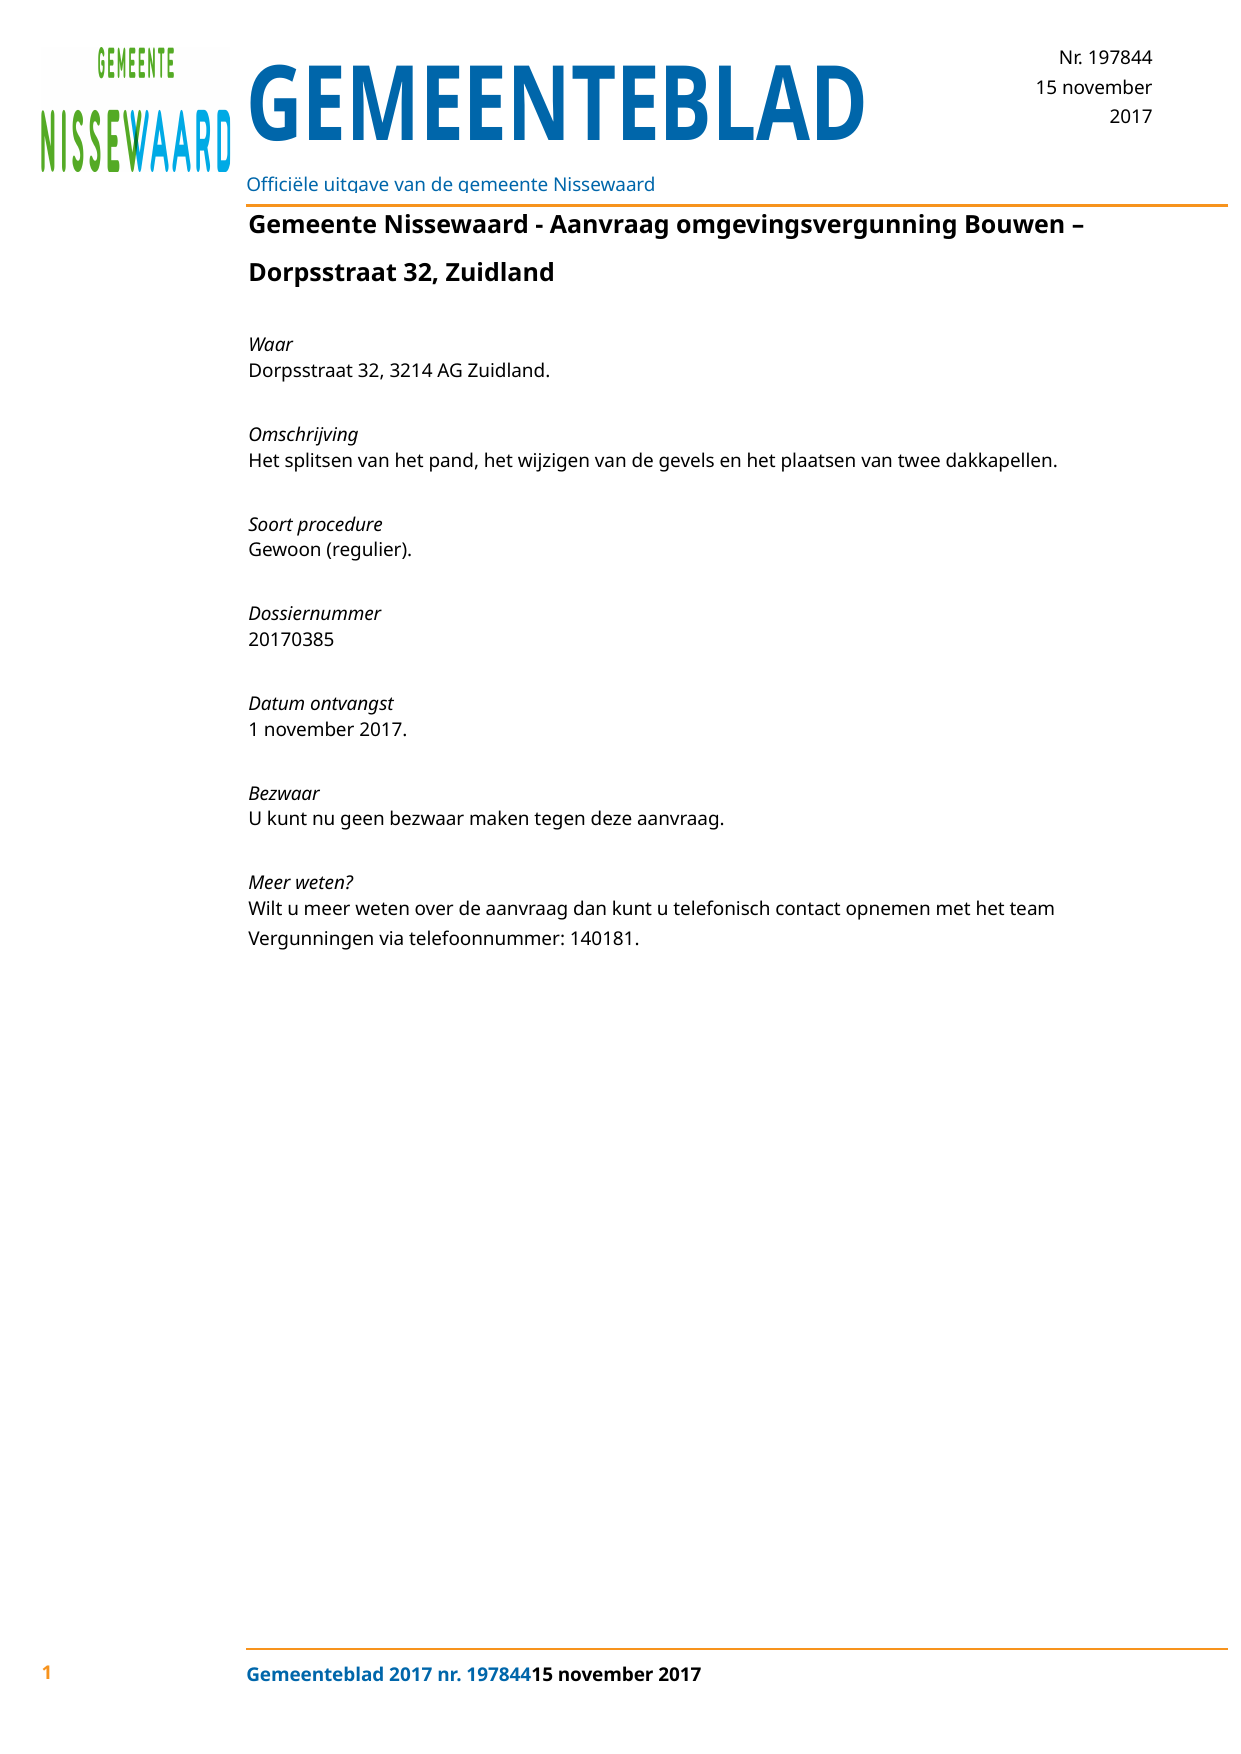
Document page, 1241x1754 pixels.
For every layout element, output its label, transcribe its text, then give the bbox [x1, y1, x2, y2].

text Gewoon (regulier). [248, 537, 1152, 562]
picture [154, 157, 165, 172]
text Gemeente Nissewaard - Aanvraag omgevingsvergunning Bouwen – Dorpsstraat 32, Zuidland [248, 207, 1152, 288]
text Waar [248, 331, 1152, 357]
picture [201, 122, 206, 138]
text Bezwaar [248, 780, 1152, 806]
text Het splitsen van het pand, het wijzigen van de gevels en het plaatsen van twee dakkapellen. [248, 447, 1152, 473]
text Datum ontvangst [248, 690, 1152, 716]
text U kunt nu geen bezwaar maken tegen deze aanvraag. [248, 806, 1152, 831]
picture [41, 47, 231, 172]
text 1 november 2017. [248, 716, 1152, 742]
text 20170385 [248, 626, 1152, 652]
text Meer weten? [248, 869, 1152, 895]
text Omschrijving [248, 421, 1152, 447]
picture [176, 157, 187, 172]
text Wilt u meer weten over de aanvraag dan kunt u telefonisch contact opnemen met het team Vergunningen via telefoonnummer: 140181. [248, 895, 1152, 951]
text Dorpsstraat 32, 3214 AG Zuidland. [248, 357, 1152, 383]
text Soort procedure [248, 511, 1152, 537]
text Dossiernummer [248, 601, 1152, 626]
picture [222, 122, 227, 160]
picture [200, 151, 206, 172]
